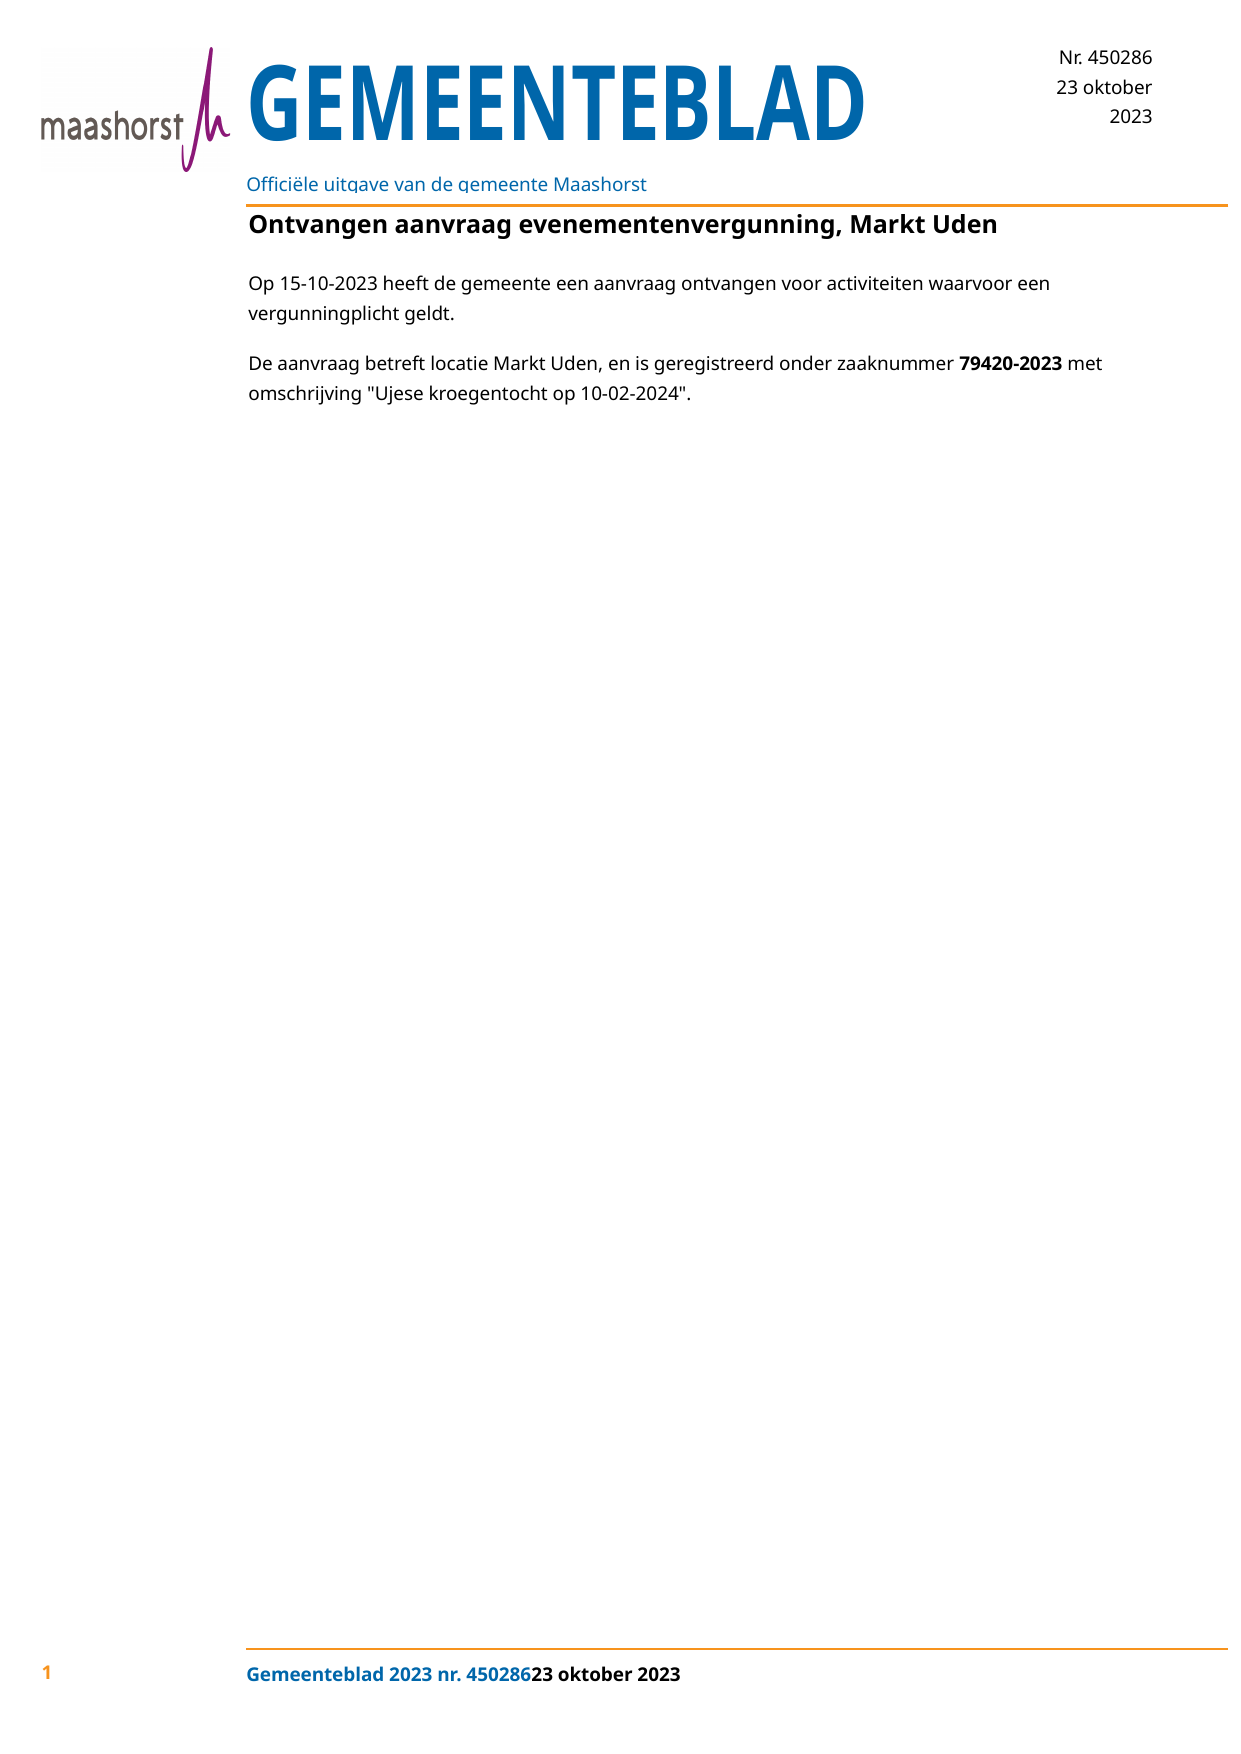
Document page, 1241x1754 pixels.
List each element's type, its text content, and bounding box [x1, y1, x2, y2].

text Op 15-10-2023 heeft de gemeente een aanvraag ontvangen voor activiteiten waarvoor een vergunningplicht geldt. [248, 270, 1152, 326]
text Ontvangen aanvraag evenementenvergunning, Markt Uden [248, 207, 1152, 241]
text De aanvraag betreft locatie Markt Uden, en is geregistreerd onder zaaknummer 79420-2023 met omschrijving "Ujese kroegentocht op 10-02-2024". [248, 350, 1152, 406]
picture [41, 47, 231, 172]
